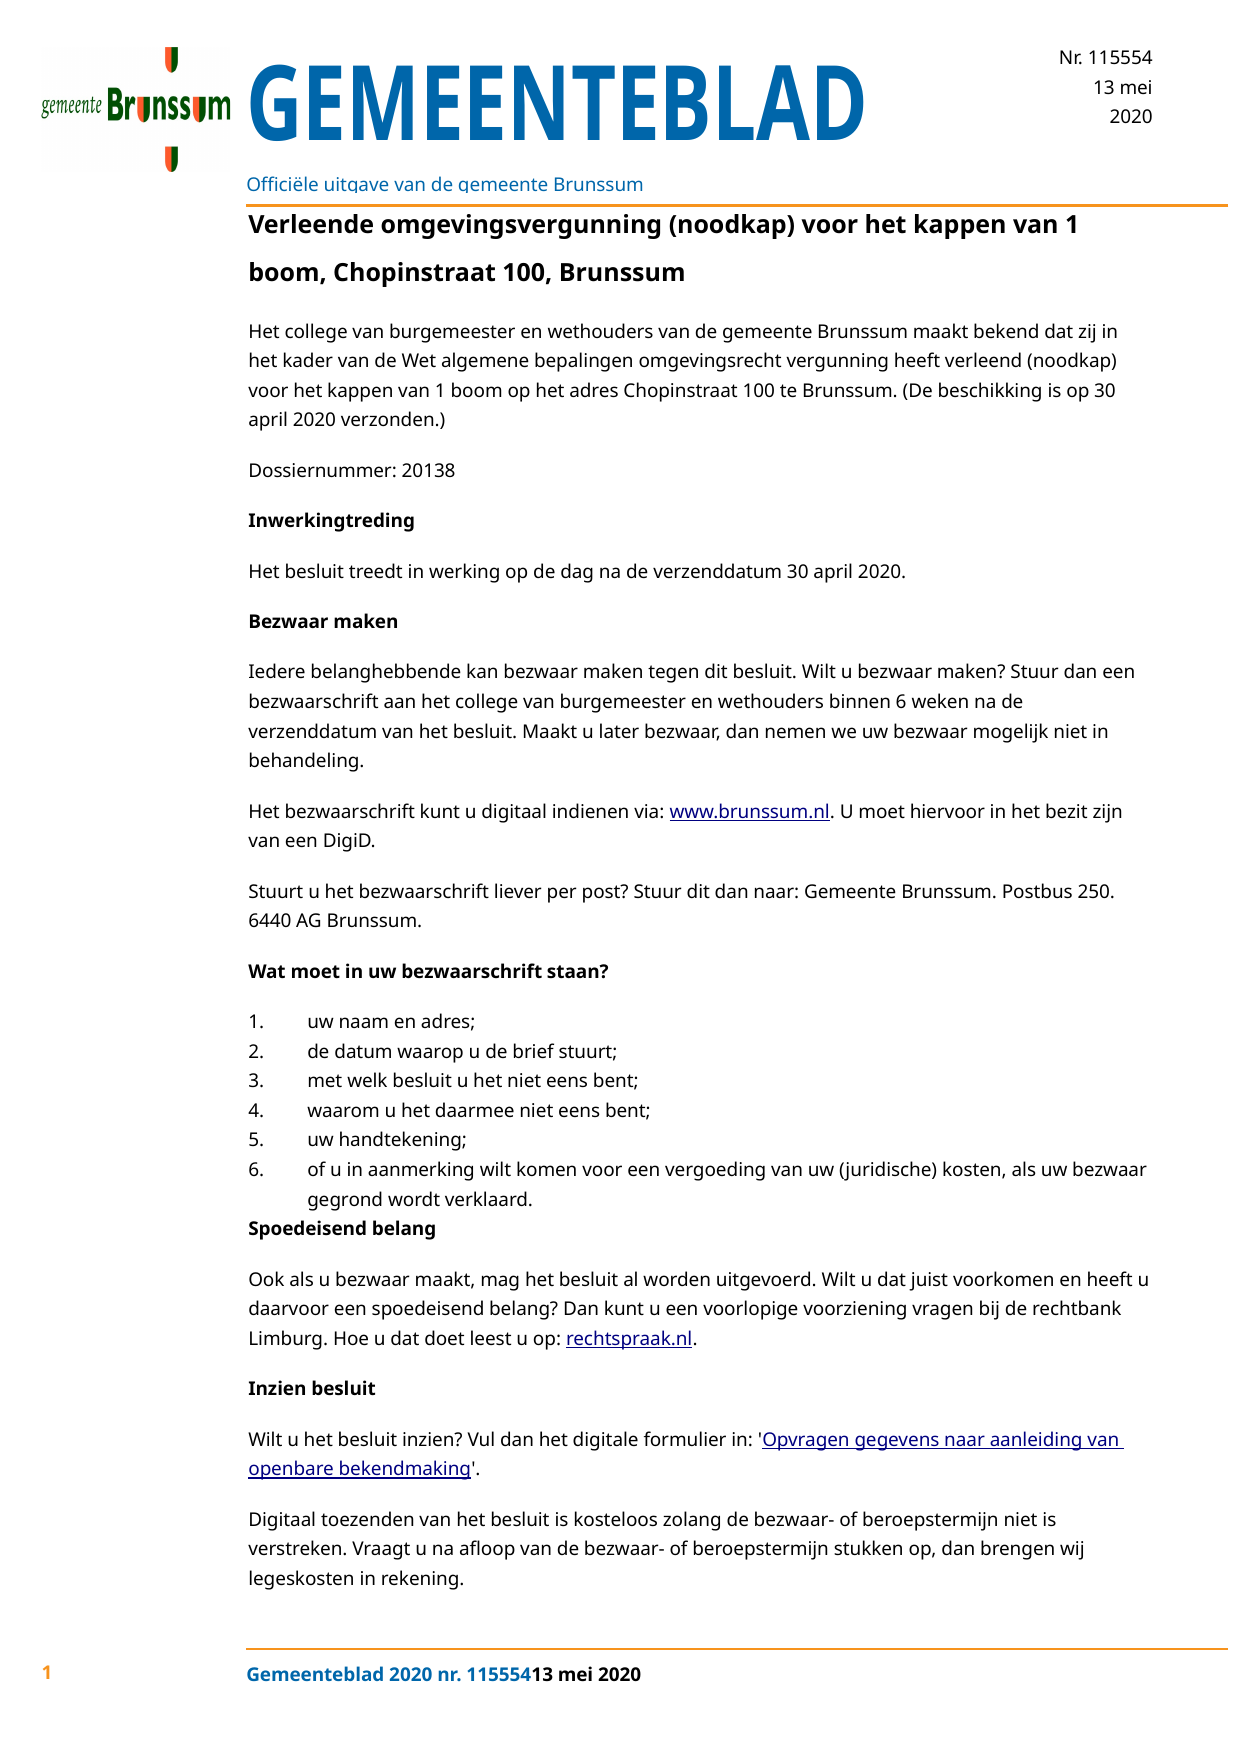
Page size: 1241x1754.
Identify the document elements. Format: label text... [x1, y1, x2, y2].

text Ook als u bezwaar maakt, mag het besluit al worden uitgevoerd. Wilt u dat juist voorkomen en heeft u daarvoor een spoedeisend belang? Dan kunt u een voorlopige voorziening vragen bij de rechtbank Limburg. Hoe u dat doet leest u op: rechtspraak.nl. [248, 1266, 1152, 1351]
text Bezwaar maken [248, 608, 1152, 634]
list uw naam en adres; [248, 1008, 1152, 1034]
text Wat moet in uw bezwaarschrift staan? [248, 958, 1152, 984]
text Het besluit treedt in werking op de dag na de verzenddatum 30 april 2020. [248, 558, 1152, 584]
list de datum waarop u de brief stuurt; [248, 1038, 1152, 1064]
text Inzien besluit [248, 1375, 1152, 1401]
list met welk besluit u het niet eens bent; [248, 1067, 1152, 1093]
text Digitaal toezenden van het besluit is kosteloos zolang de bezwaar- of beroepstermijn niet is verstreken. Vraagt u na afloop van de bezwaar- of beroepstermijn stukken op, dan brengen wij legeskosten in rekening. [248, 1506, 1152, 1591]
list waarom u het daarmee niet eens bent; [248, 1097, 1152, 1123]
text Iedere belanghebbende kan bezwaar maken tegen dit besluit. Wilt u bezwaar maken? Stuur dan een bezwaarschrift aan het college van burgemeester en wethouders binnen 6 weken na de verzenddatum van het besluit. Maakt u later bezwaar, dan nemen we uw bezwaar mogelijk niet in behandeling. [248, 659, 1152, 773]
picture [41, 47, 231, 172]
list uw handtekening; [248, 1127, 1152, 1152]
text Het bezwaarschrift kunt u digitaal indienen via: www.brunssum.nl. U moet hiervoor in het bezit zijn van een DigiD. [248, 798, 1152, 853]
text Wilt u het besluit inzien? Vul dan het digitale formulier in: 'Opvragen gegevens naar aanleiding van openbare bekendmaking'. [248, 1426, 1152, 1481]
text Spoedeisend belang [248, 1215, 1152, 1241]
text Het college van burgemeester en wethouders van de gemeente Brunssum maakt bekend dat zij in het kader van de Wet algemene bepalingen omgevingsrecht vergunning heeft verleend (noodkap) voor het kappen van 1 boom op het adres Chopinstraat 100 te Brunssum. (De beschikking is op 30 april 2020 verzonden.) [248, 318, 1152, 432]
text Dossiernummer: 20138 [248, 457, 1152, 483]
text Inwerkingtreding [248, 507, 1152, 533]
text Verleende omgevingsvergunning (noodkap) voor het kappen van 1 boom, Chopinstraat 100, Brunssum [248, 207, 1152, 288]
list of u in aanmerking wilt komen voor een vergoeding van uw (juridische) kosten, als uw bezwaar gegrond wordt verklaard. [248, 1156, 1152, 1212]
text Stuurt u het bezwaarschrift liever per post? Stuur dit dan naar: Gemeente Brunssum. Postbus 250. 6440 AG Brunssum. [248, 878, 1152, 933]
